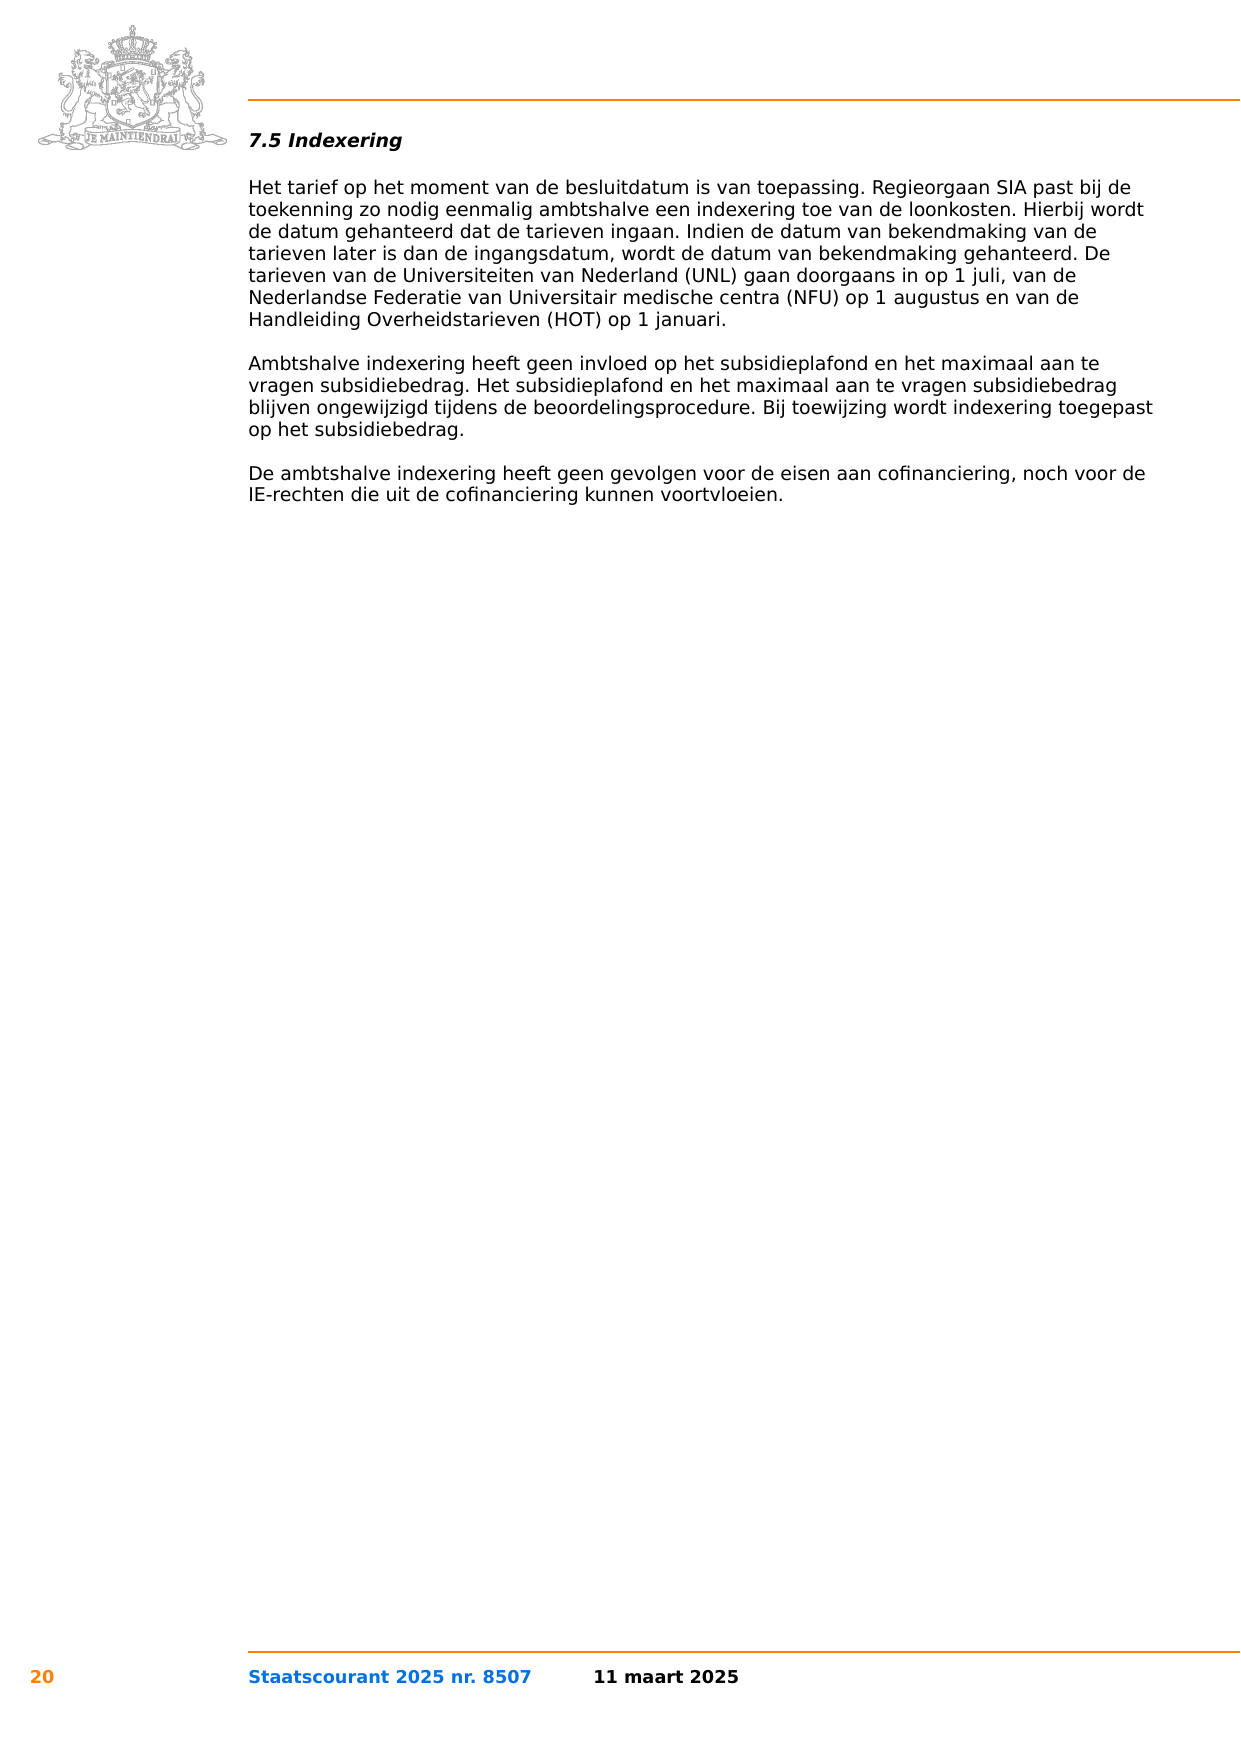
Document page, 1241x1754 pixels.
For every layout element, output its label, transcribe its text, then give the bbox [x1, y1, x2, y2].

picture [38, 25, 227, 150]
subtitle 7.5 Indexering [248, 130, 1163, 152]
text Het tarief op het moment van de besluitdatum is van toepassing. Regieorgaan SIA past bij de toekenning zo nodig eenmalig ambtshalve een indexering toe van de loonkosten. Hierbij wordt de datum gehanteerd dat de tarieven ingaan. Indien de datum van bekendmaking van de tarieven later is dan de ingangsdatum, wordt de datum van bekendmaking gehanteerd. De tarieven van de Universiteiten van Nederland (UNL) gaan doorgaans in op 1 juli, van de Nederlandse Federatie van Universitair medische centra (NFU) op 1 augustus en van de Handleiding Overheidstarieven (HOT) op 1 januari. [248, 177, 1163, 331]
text Ambtshalve indexering heeft geen invloed op het subsidieplafond en het maximaal aan te vragen subsidiebedrag. Het subsidieplafond en het maximaal aan te vragen subsidiebedrag blijven ongewijzigd tijdens de beoordelingsprocedure. Bij toewijzing wordt indexering toegepast op het subsidiebedrag. [248, 353, 1163, 441]
text De ambtshalve indexering heeft geen gevolgen voor de eisen aan cofinanciering, noch voor de IE-rechten die uit de cofinanciering kunnen voortvloeien. [248, 462, 1163, 506]
